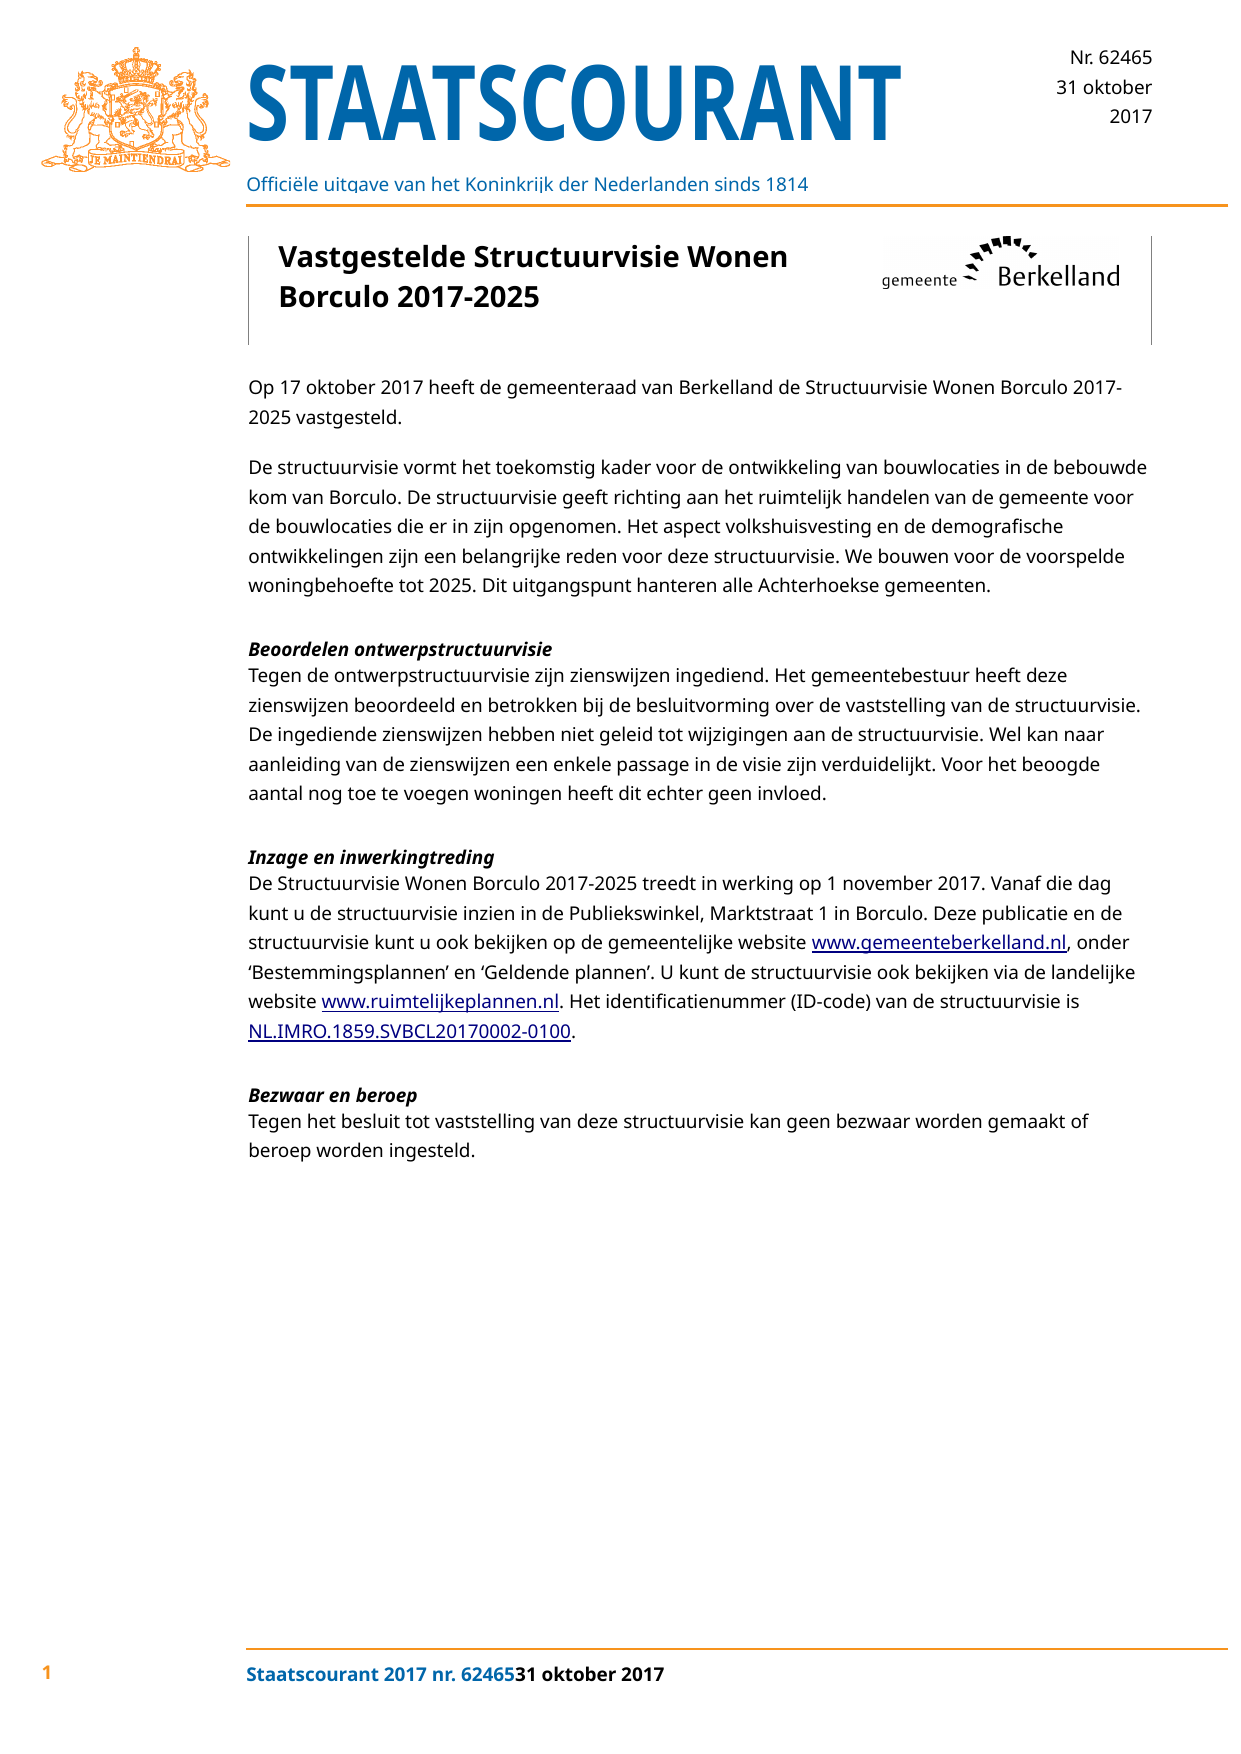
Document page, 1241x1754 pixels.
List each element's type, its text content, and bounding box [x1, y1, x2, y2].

text Inzage en inwerkingtreding [248, 844, 1152, 870]
text Tegen de ontwerpstructuurvisie zijn zienswijzen ingediend. Het gemeentebestuur heeft deze zienswijzen beoordeeld en betrokken bij de besluitvorming over de vaststelling van de structuurvisie. De ingediende zienswijzen hebben niet geleid tot wijzigingen aan de structuurvisie. Wel kan naar aanleiding van de zienswijzen een enkele passage in de visie zijn verduidelijkt. Voor het beoogde aantal nog toe te voegen woningen heeft dit echter geen invloed. [248, 662, 1152, 806]
text De Structuurvisie Wonen Borculo 2017-2025 treedt in werking op 1 november 2017. Vanaf die dag kunt u de structuurvisie inzien in de Publiekswinkel, Marktstraat 1 in Borculo. Deze publicatie en de structuurvisie kunt u ook bekijken op de gemeentelijke website www.gemeenteberkelland.nl, onder ‘Bestemmingsplannen’ en ‘Geldende plannen’. U kunt de structuurvisie ook bekijken via de landelijke website www.ruimtelijkeplannen.nl. Het identificatienummer (ID-code) van de structuurvisie is NL.IMRO.1859.SVBCL20170002-0100. [248, 870, 1152, 1044]
table_header Vastgestelde Structuurvisie Wonen Borculo 2017-2025 [249, 236, 850, 345]
text Beoordelen ontwerpstructuurvisie [248, 637, 1152, 662]
text De structuurvisie vormt het toekomstig kader voor de ontwikkeling van bouwlocaties in de bebouwde kom van Borculo. De structuurvisie geeft richting aan het ruimtelijk handelen van de gemeente voor de bouwlocaties die er in zijn opgenomen. Het aspect volkshuisvesting en de demografische ontwikkelingen zijn een belangrijke reden voor deze structuurvisie. We bouwen voor de voorspelde woningbehoefte tot 2025. Dit uitgangspunt hanteren alle Achterhoekse gemeenten. [248, 454, 1152, 598]
picture [882, 236, 1119, 289]
picture [41, 47, 231, 172]
table_header [850, 236, 1151, 345]
text Tegen het besluit tot vaststelling van deze structuurvisie kan geen bezwaar worden gemaakt of beroep worden ingesteld. [248, 1108, 1152, 1163]
text Op 17 oktober 2017 heeft de gemeenteraad van Berkelland de Structuurvisie Wonen Borculo 2017-2025 vastgesteld. [248, 374, 1152, 429]
text Bezwaar en beroep [248, 1082, 1152, 1108]
